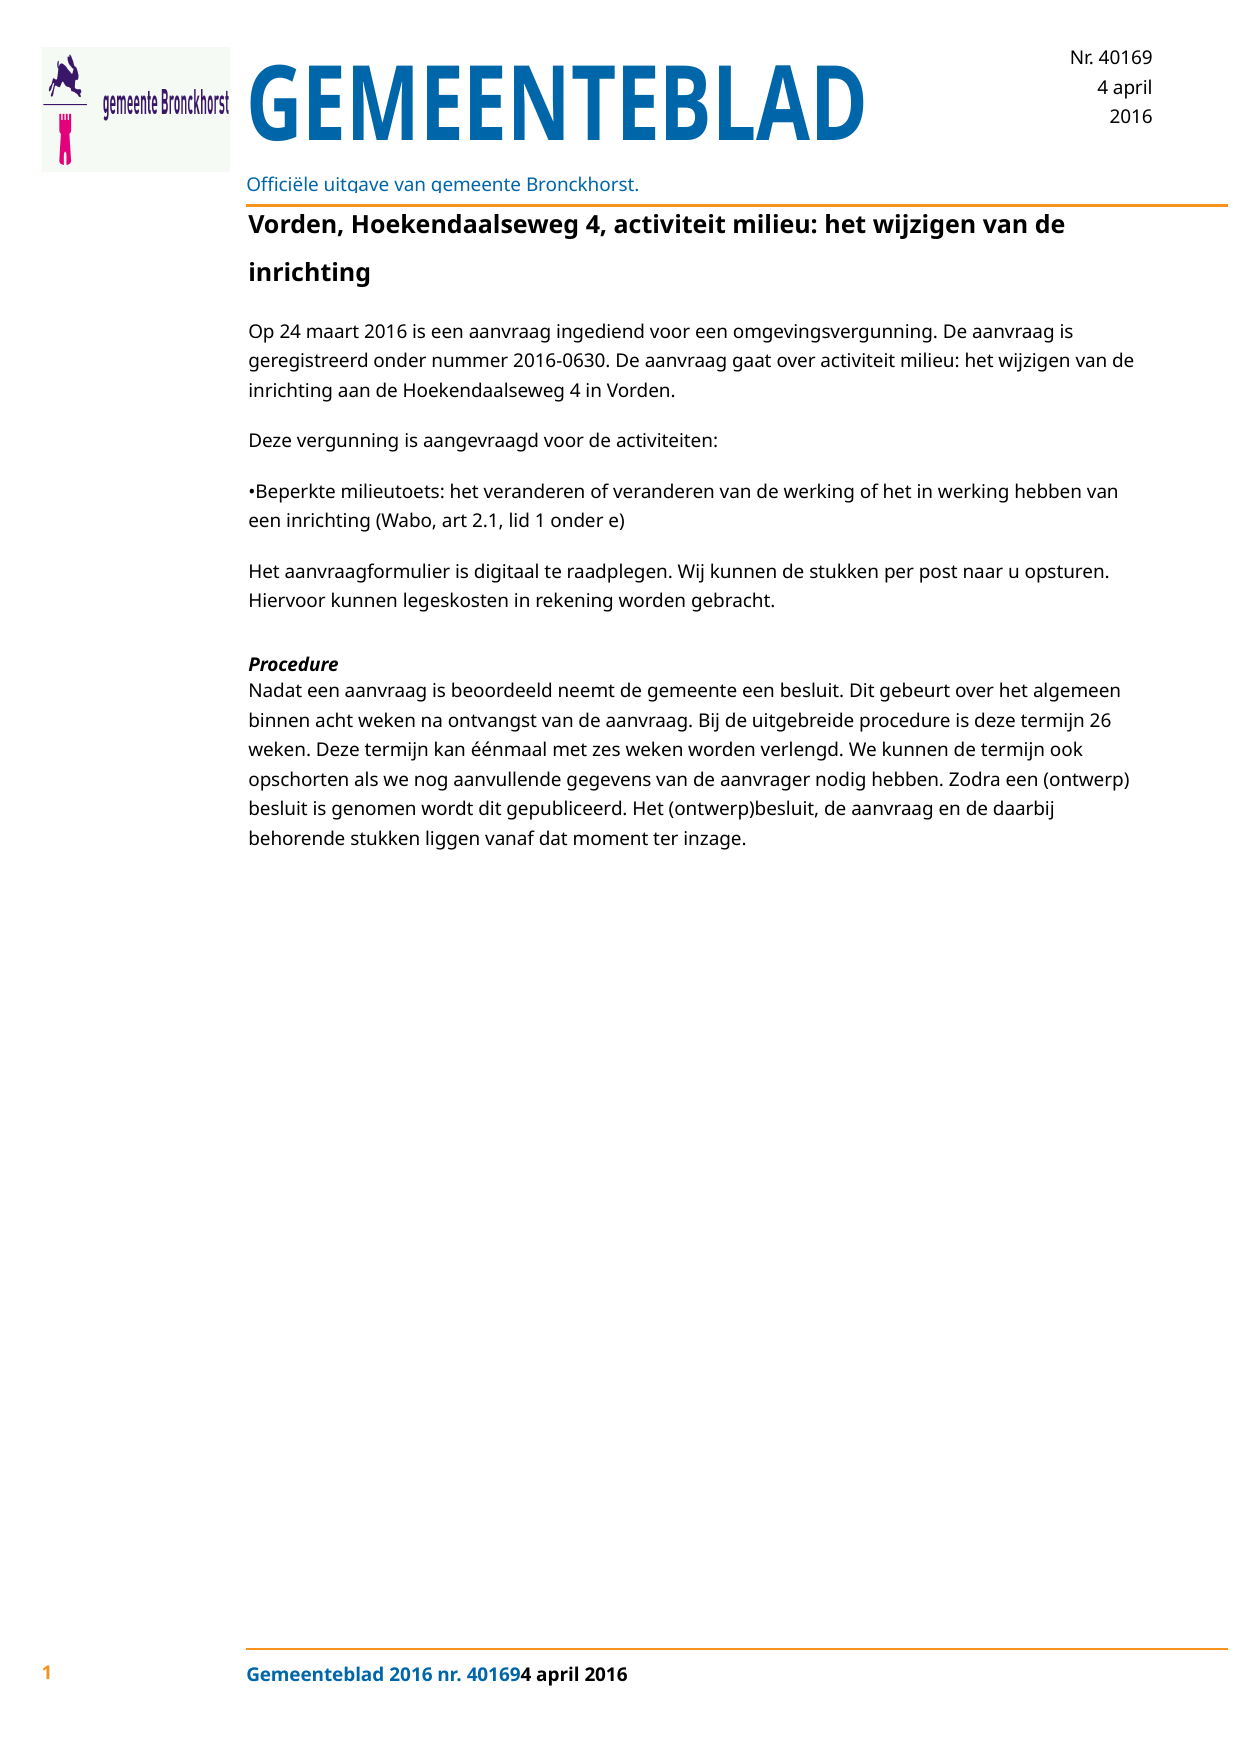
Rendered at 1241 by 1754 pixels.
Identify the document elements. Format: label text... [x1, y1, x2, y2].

text Het aanvraagformulier is digitaal te raadplegen. Wij kunnen de stukken per post naar u opsturen. Hiervoor kunnen legeskosten in rekening worden gebracht. [248, 558, 1152, 613]
picture [41, 47, 231, 172]
text •Beperkte milieutoets: het veranderen of veranderen van de werking of het in werking hebben van een inrichting (Wabo, art 2.1, lid 1 onder e) [248, 478, 1152, 533]
text Deze vergunning is aangevraagd voor de activiteiten: [248, 427, 1152, 453]
text Procedure [248, 651, 1152, 677]
text Vorden, Hoekendaalseweg 4, activiteit milieu: het wijzigen van de inrichting [248, 207, 1152, 288]
text Op 24 maart 2016 is een aanvraag ingediend voor een omgevingsvergunning. De aanvraag is geregistreerd onder nummer 2016-0630. De aanvraag gaat over activiteit milieu: het wijzigen van de inrichting aan de Hoekendaalseweg 4 in Vorden. [248, 318, 1152, 403]
text Nadat een aanvraag is beoordeeld neemt de gemeente een besluit. Dit gebeurt over het algemeen binnen acht weken na ontvangst van de aanvraag. Bij de uitgebreide procedure is deze termijn 26 weken. Deze termijn kan éénmaal met zes weken worden verlengd. We kunnen de termijn ook opschorten als we nog aanvullende gegevens van de aanvrager nodig hebben. Zodra een (ontwerp) besluit is genomen wordt dit gepubliceerd. Het (ontwerp)besluit, de aanvraag en de daarbij behorende stukken liggen vanaf dat moment ter inzage. [248, 677, 1152, 851]
